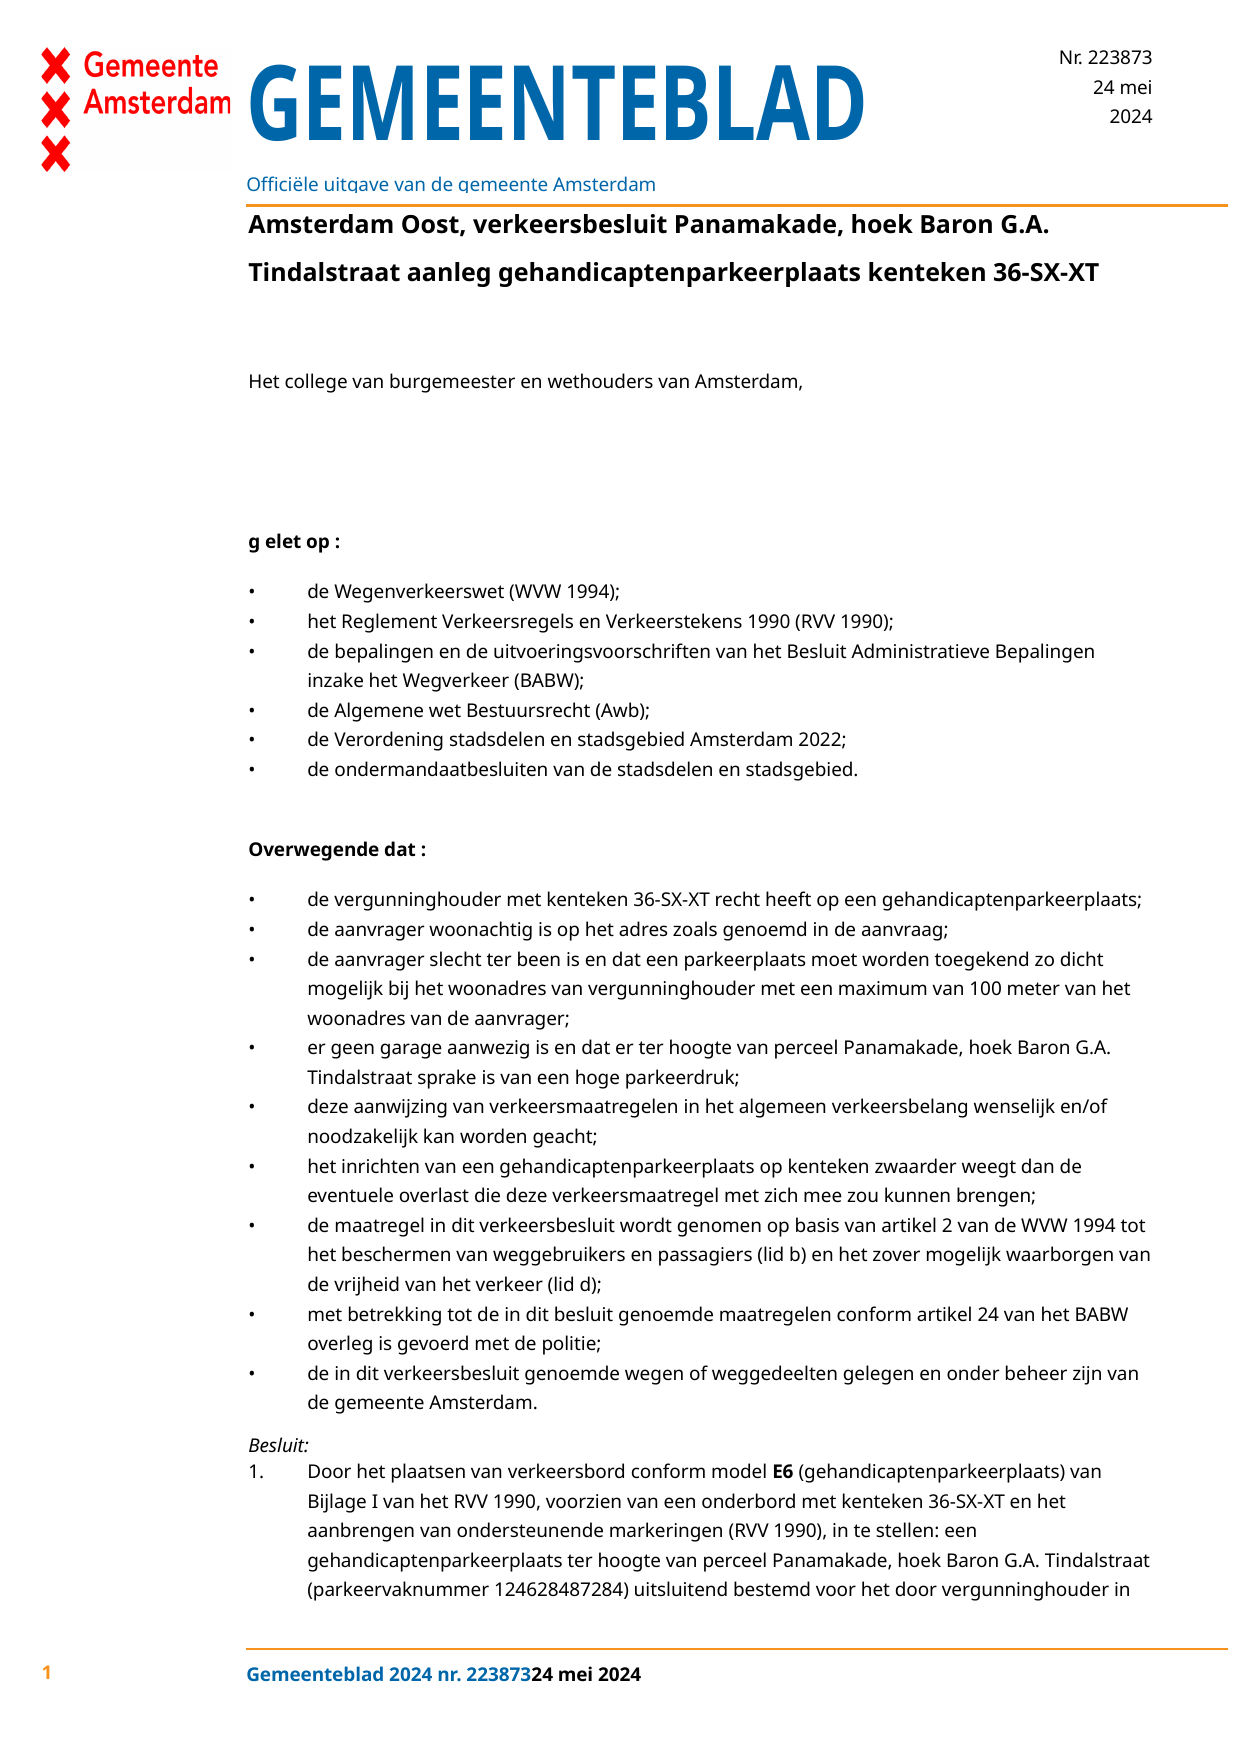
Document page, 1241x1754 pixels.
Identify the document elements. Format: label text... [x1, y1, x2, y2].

list de maatregel in dit verkeersbesluit wordt genomen op basis van artikel 2 van de WVW 1994 tot het beschermen van weggebruikers en passagiers (lid b) en het zover mogelijk waarborgen van de vrijheid van het verkeer (lid d); [248, 1212, 1152, 1297]
text Amsterdam Oost, verkeersbesluit Panamakade, hoek Baron G.A. Tindalstraat aanleg gehandicaptenparkeerplaats kenteken 36-SX-XT [248, 207, 1152, 288]
text Overwegende dat : [248, 836, 1152, 862]
list de vergunninghouder met kenteken 36-SX-XT recht heeft op een gehandicaptenparkeerplaats; [248, 887, 1152, 912]
list de bepalingen en de uitvoeringsvoorschriften van het Besluit Administratieve Bepalingen inzake het Wegverkeer (BABW); [248, 638, 1152, 693]
list deze aanwijzing van verkeersmaatregelen in het algemeen verkeersbelang wenselijk en/of noodzakelijk kan worden geacht; [248, 1094, 1152, 1149]
list de aanvrager slecht ter been is en dat een parkeerplaats moet worden toegekend zo dicht mogelijk bij het woonadres van vergunninghouder met een maximum van 100 meter van het woonadres van de aanvrager; [248, 946, 1152, 1031]
list er geen garage aanwezig is en dat er ter hoogte van perceel Panamakade, hoek Baron G.A. Tindalstraat sprake is van een hoge parkeerdruk; [248, 1034, 1152, 1090]
text g elet op : [248, 528, 1152, 554]
list de aanvrager woonachtig is op het adres zoals genoemd in de aanvraag; [248, 916, 1152, 942]
list de in dit verkeersbesluit genoemde wegen of weggedeelten gelegen en onder beheer zijn van de gemeente Amsterdam. [248, 1360, 1152, 1415]
list de ondermandaatbesluiten van de stadsdelen en stadsgebied. [248, 756, 1152, 782]
text Besluit: [248, 1433, 1152, 1458]
list met betrekking tot de in dit besluit genoemde maatregelen conform artikel 24 van het BABW overleg is gevoerd met de politie; [248, 1301, 1152, 1356]
list Door het plaatsen van verkeersbord conform model E6 (gehandicaptenparkeerplaats) van Bijlage I van het RVV 1990, voorzien van een onderbord met kenteken 36-SX-XT en het aanbrengen van ondersteunende markeringen (RVV 1990), in te stellen: een gehandicaptenparkeerplaats ter hoogte van perceel Panamakade, hoek Baron G.A. Tindalstraat (parkeervaknummer 124628487284) uitsluitend bestemd voor het door vergunninghouder in [248, 1458, 1152, 1602]
list de Wegenverkeerswet (WVW 1994); [248, 579, 1152, 604]
text Het college van burgemeester en wethouders van Amsterdam, [248, 368, 1152, 394]
list de Algemene wet Bestuursrecht (Awb); [248, 697, 1152, 723]
picture [41, 47, 231, 172]
list de Verordening stadsdelen en stadsgebied Amsterdam 2022; [248, 727, 1152, 752]
list het inrichten van een gehandicaptenparkeerplaats op kenteken zwaarder weegt dan de eventuele overlast die deze verkeersmaatregel met zich mee zou kunnen brengen; [248, 1153, 1152, 1208]
list het Reglement Verkeersregels en Verkeerstekens 1990 (RVV 1990); [248, 608, 1152, 634]
